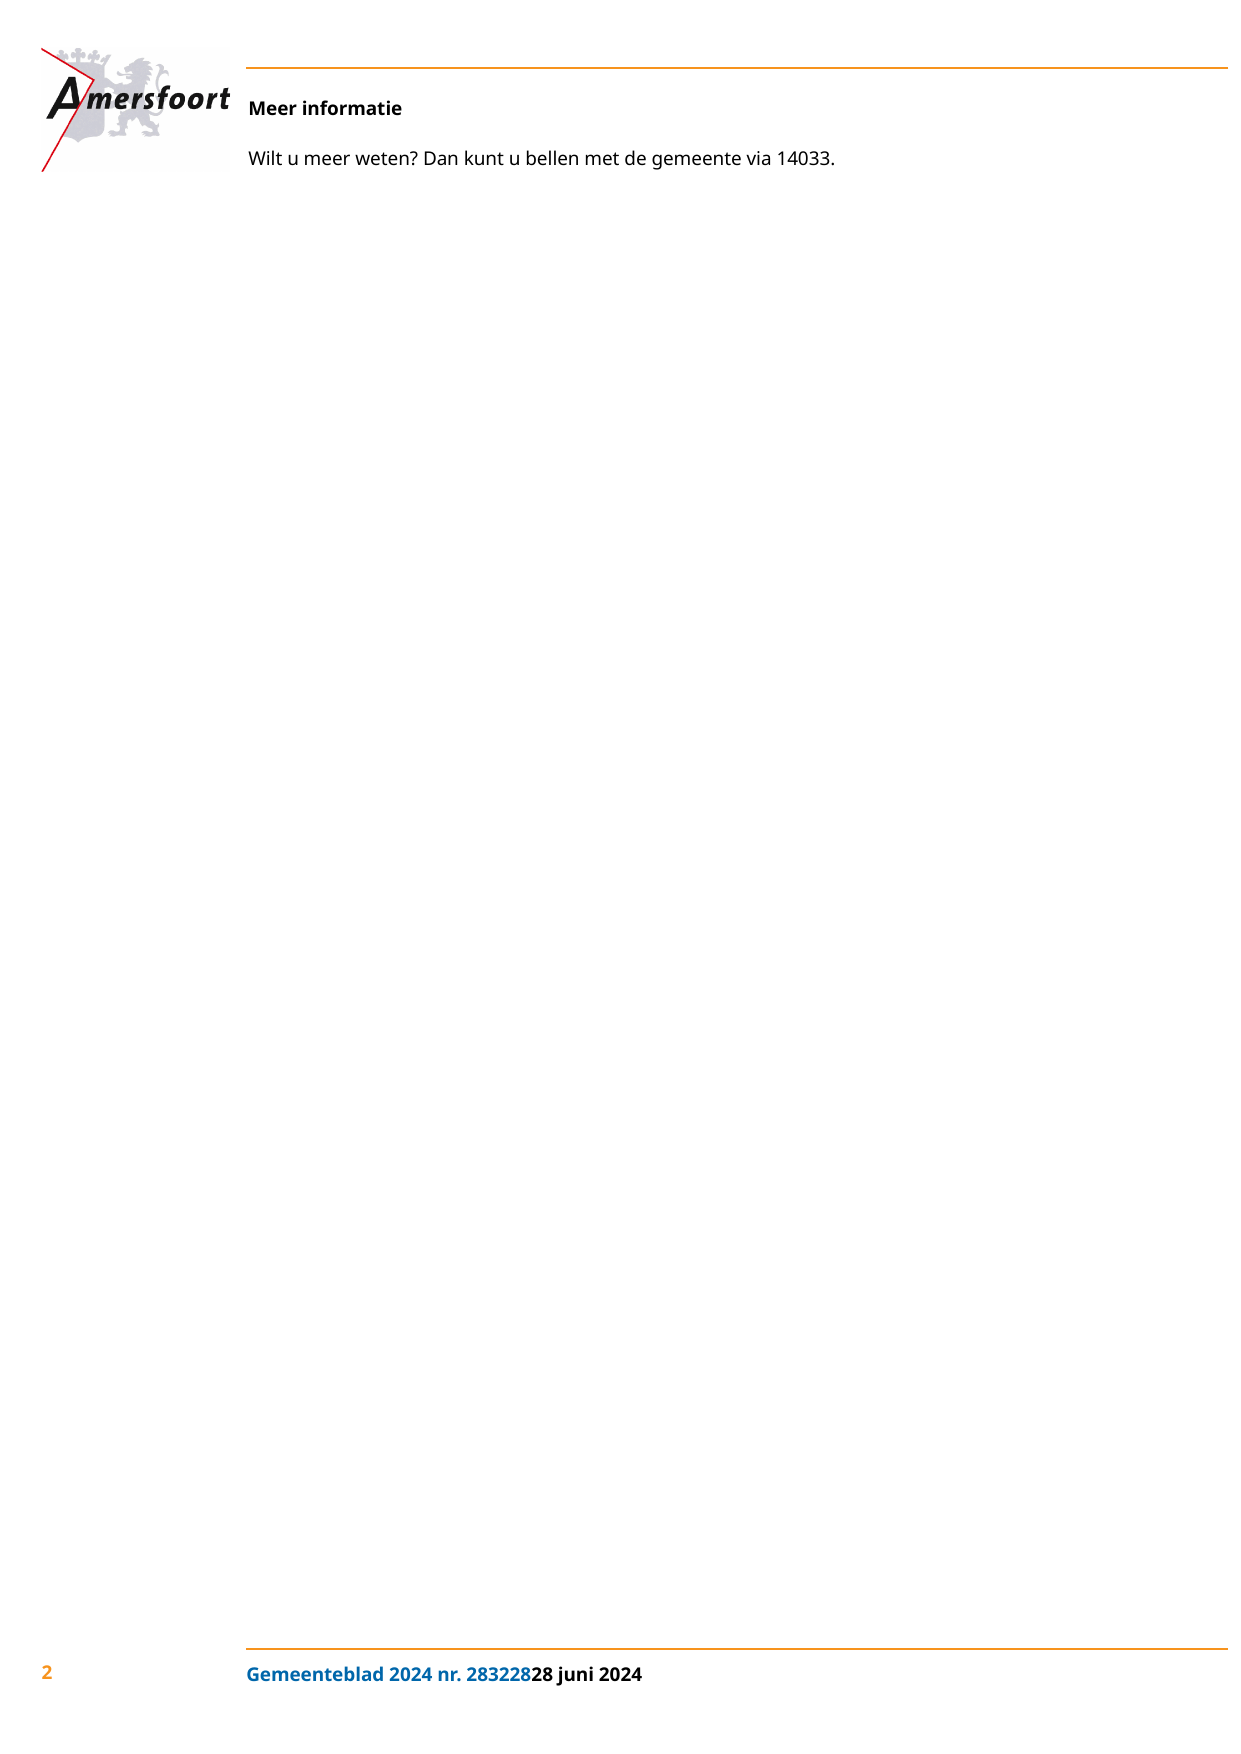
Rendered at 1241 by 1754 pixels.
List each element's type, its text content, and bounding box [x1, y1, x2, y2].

text Meer informatie [248, 95, 1152, 121]
text Wilt u meer weten? Dan kunt u bellen met de gemeente via 14033. [248, 145, 1152, 171]
picture [41, 47, 231, 172]
